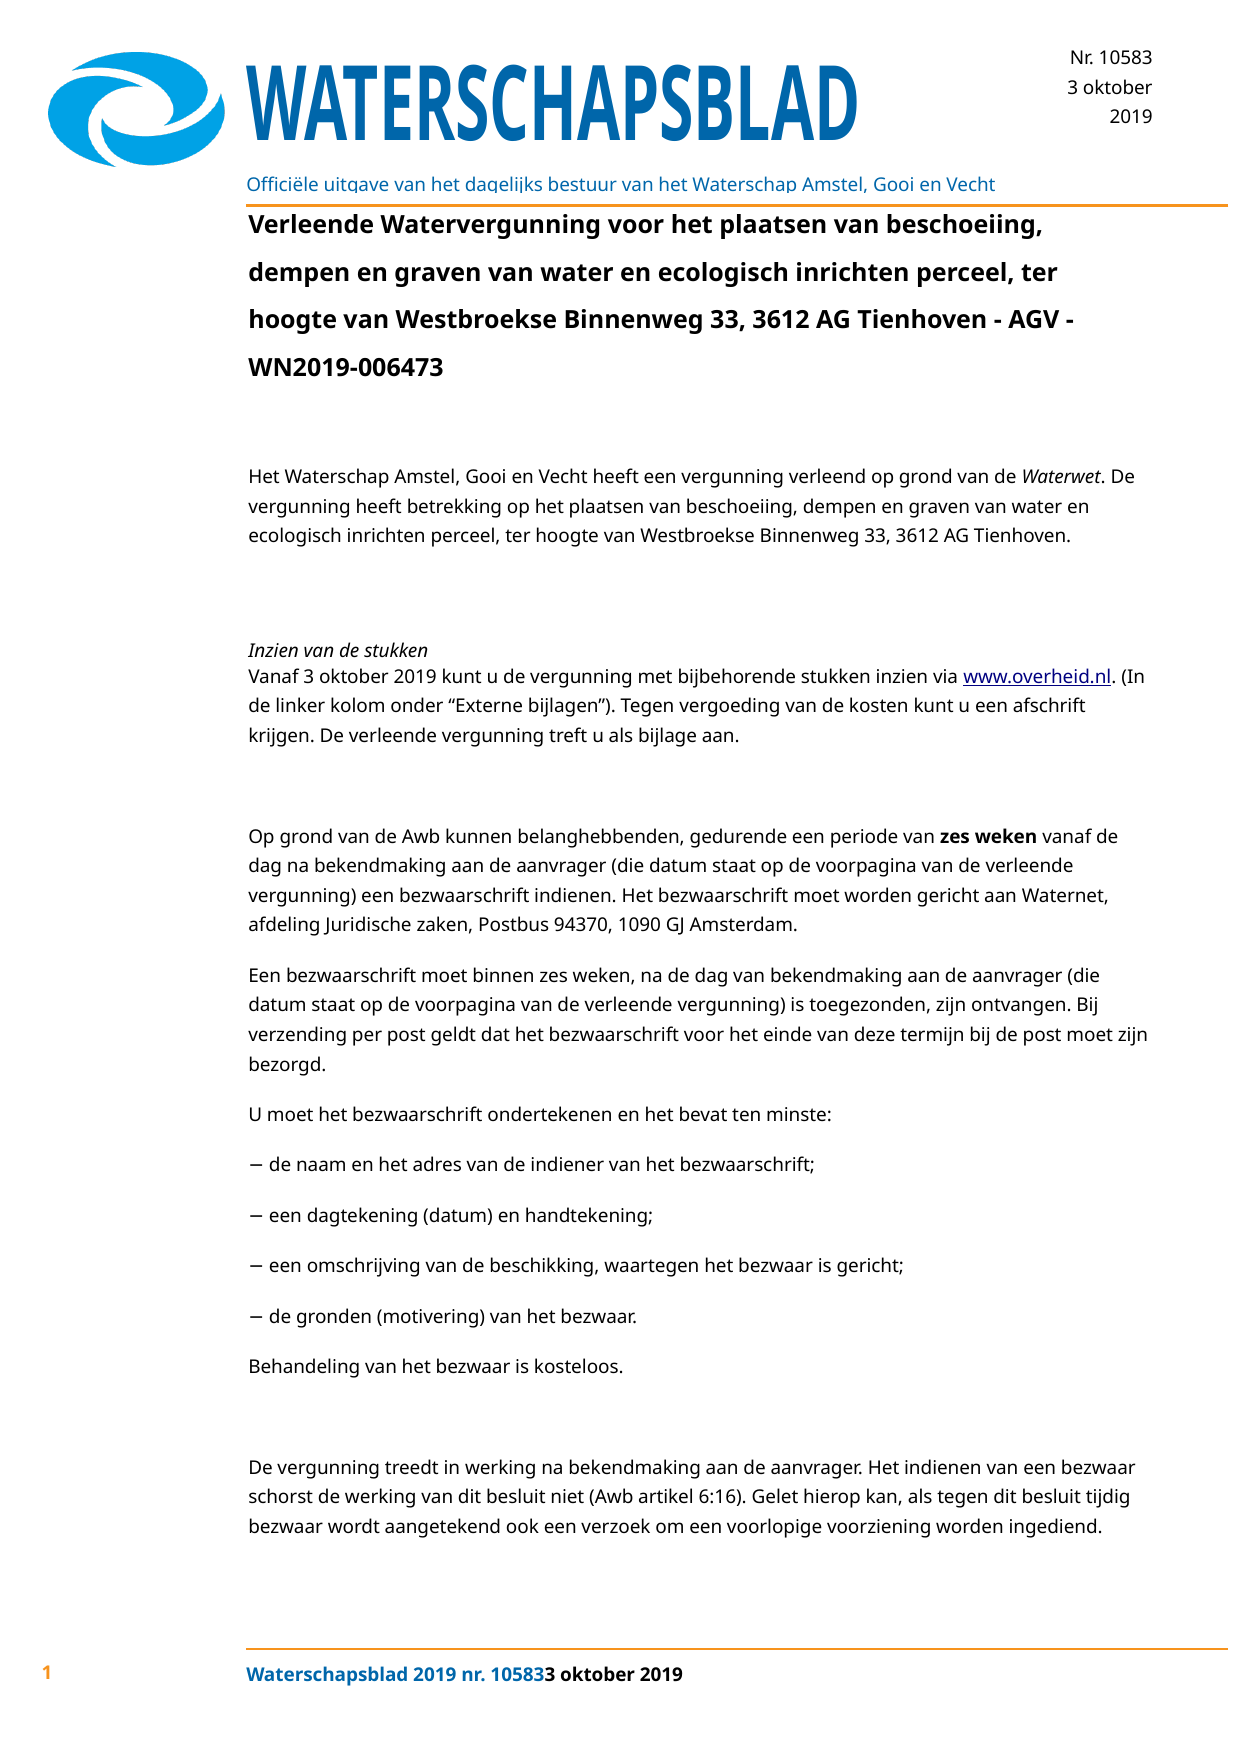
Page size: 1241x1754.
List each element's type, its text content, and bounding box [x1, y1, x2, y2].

text − een omschrijving van de beschikking, waartegen het bezwaar is gericht; [248, 1252, 1152, 1278]
text − de gronden (motivering) van het bezwaar. [248, 1303, 1152, 1328]
text Een bezwaarschrift moet binnen zes weken, na de dag van bekendmaking aan de aanvrager (die datum staat op de voorpagina van de verleende vergunning) is toegezonden, zijn ontvangen. Bij verzending per post geldt dat het bezwaarschrift voor het einde van deze termijn bij de post moet zijn bezorgd. [248, 962, 1152, 1076]
text Verleende Watervergunning voor het plaatsen van beschoeiing, dempen en graven van water en ecologisch inrichten perceel, ter hoogte van Westbroekse Binnenweg 33, 3612 AG Tienhoven - AGV - WN2019-006473 [248, 207, 1152, 384]
text Behandeling van het bezwaar is kosteloos. [248, 1353, 1152, 1379]
text Op grond van de Awb kunnen belanghebbenden, gedurende een periode van zes weken vanaf de dag na bekendmaking aan de aanvrager (die datum staat op de voorpagina van de verleende vergunning) een bezwaarschrift indienen. Het bezwaarschrift moet worden gericht aan Waternet, afdeling Juridische zaken, Postbus 94370, 1090 GJ Amsterdam. [248, 823, 1152, 937]
text Vanaf 3 oktober 2019 kunt u de vergunning met bijbehorende stukken inzien via www.overheid.nl. (In de linker kolom onder “Externe bijlagen”). Tegen vergoeding van de kosten kunt u een afschrift krijgen. De verleende vergunning treft u als bijlage aan. [248, 663, 1152, 748]
picture [41, 47, 231, 172]
text Het Waterschap Amstel, Gooi en Vecht heeft een vergunning verleend op grond van de Waterwet. De vergunning heeft betrekking op het plaatsen van beschoeiing, dempen en graven van water en ecologisch inrichten perceel, ter hoogte van Westbroekse Binnenweg 33, 3612 AG Tienhoven. [248, 463, 1152, 548]
text U moet het bezwaarschrift ondertekenen en het bevat ten minste: [248, 1101, 1152, 1127]
text De vergunning treedt in werking na bekendmaking aan de aanvrager. Het indienen van een bezwaar schorst de werking van dit besluit niet (Awb artikel 6:16). Gelet hierop kan, als tegen dit besluit tijdig bezwaar wordt aangetekend ook een verzoek om een voorlopige voorziening worden ingediend. [248, 1454, 1152, 1539]
text − de naam en het adres van de indiener van het bezwaarschrift; [248, 1152, 1152, 1177]
text Inzien van de stukken [248, 637, 1152, 663]
text − een dagtekening (datum) en handtekening; [248, 1202, 1152, 1228]
